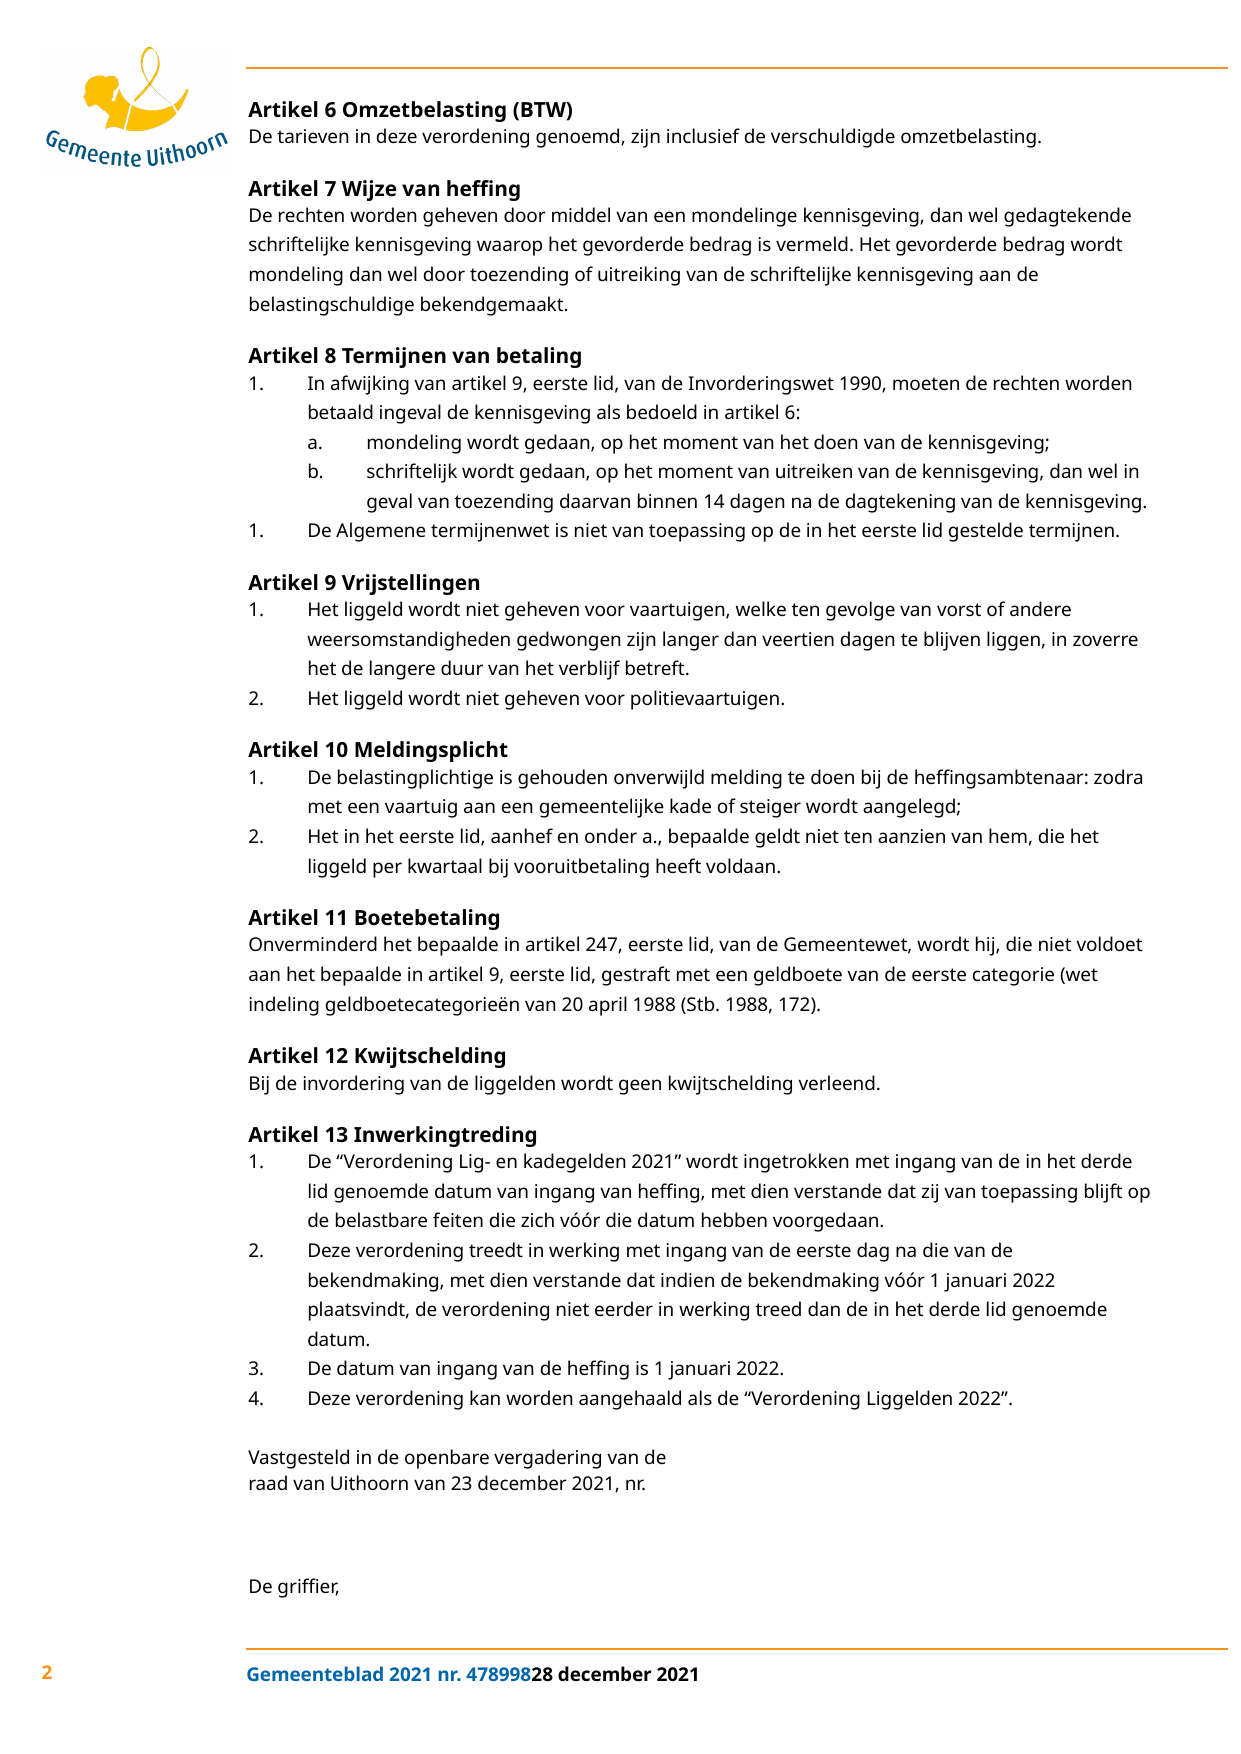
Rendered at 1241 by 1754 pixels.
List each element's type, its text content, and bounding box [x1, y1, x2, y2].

list Het liggeld wordt niet geheven voor politievaartuigen. [248, 685, 1152, 711]
text Artikel 11 Boetebetaling [248, 903, 1152, 932]
list Het in het eerste lid, aanhef en onder a., bepaalde geldt niet ten aanzien van hem, die het liggeld per kwartaal bij vooruitbetaling heeft voldaan. [248, 823, 1152, 878]
text De griffier, [248, 1573, 1152, 1599]
list mondeling wordt gedaan, op het moment van het doen van de kennisgeving; [307, 429, 1152, 454]
text Artikel 8 Termijnen van betaling [248, 341, 1152, 370]
list In afwijking van artikel 9, eerste lid, van de Invorderingswet 1990, moeten de rechten worden betaald ingeval de kennisgeving als bedoeld in artikel 6: [248, 370, 1152, 425]
list Deze verordening kan worden aangehaald als de “Verordening Liggelden 2022”. [248, 1385, 1152, 1411]
list De “Verordening Lig- en kadegelden 2021” wordt ingetrokken met ingang van de in het derde lid genoemde datum van ingang van heffing, met dien verstande dat zij van toepassing blijft op de belastbare feiten die zich vóór die datum hebben voorgedaan. [248, 1148, 1152, 1233]
list Deze verordening treedt in werking met ingang van de eerste dag na die van de bekendmaking, met dien verstande dat indien de bekendmaking vóór 1 januari 2022 plaatsvindt, de verordening niet eerder in werking treed dan de in het derde lid genoemde datum. [248, 1237, 1152, 1352]
text raad van Uithoorn van 23 december 2021, nr. [248, 1470, 1152, 1496]
text Onverminderd het bepaalde in artikel 247, eerste lid, van de Gemeentewet, wordt hij, die niet voldoet aan het bepaalde in artikel 9, eerste lid, gestraft met een geldboete van de eerste categorie (wet indeling geldboetecategorieën van 20 april 1988 (Stb. 1988, 172). [248, 932, 1152, 1017]
text Artikel 13 Inwerkingtreding [248, 1120, 1152, 1148]
text Vastgesteld in de openbare vergadering van de [248, 1444, 1152, 1470]
list De datum van ingang van de heffing is 1 januari 2022. [248, 1356, 1152, 1381]
text Artikel 12 Kwijtschelding [248, 1041, 1152, 1070]
text Bij de invordering van de liggelden wordt geen kwijtschelding verleend. [248, 1070, 1152, 1095]
text Artikel 9 Vrijstellingen [248, 568, 1152, 596]
list Het liggeld wordt niet geheven voor vaartuigen, welke ten gevolge van vorst of andere weersomstandigheden gedwongen zijn langer dan veertien dagen te blijven liggen, in zoverre het de langere duur van het verblijf betreft. [248, 596, 1152, 681]
text Artikel 7 Wijze van heffing [248, 174, 1152, 202]
picture [41, 47, 231, 172]
text De rechten worden geheven door middel van een mondelinge kennisgeving, dan wel gedagtekende schriftelijke kennisgeving waarop het gevorderde bedrag is vermeld. Het gevorderde bedrag wordt mondeling dan wel door toezending of uitreiking van de schriftelijke kennisgeving aan de belastingschuldige bekendgemaakt. [248, 202, 1152, 317]
list De Algemene termijnenwet is niet van toepassing op de in het eerste lid gestelde termijnen. [248, 518, 1152, 543]
text De tarieven in deze verordening genoemd, zijn inclusief de verschuldigde omzetbelasting. [248, 123, 1152, 149]
list schriftelijk wordt gedaan, op het moment van uitreiken van de kennisgeving, dan wel in geval van toezending daarvan binnen 14 dagen na de dagtekening van de kennisgeving. [307, 458, 1152, 514]
text Artikel 10 Meldingsplicht [248, 736, 1152, 764]
list De belastingplichtige is gehouden onverwijld melding te doen bij de heffingsambtenaar: zodra met een vaartuig aan een gemeentelijke kade of steiger wordt aangelegd; [248, 764, 1152, 819]
text Artikel 6 Omzetbelasting (BTW) [248, 95, 1152, 123]
